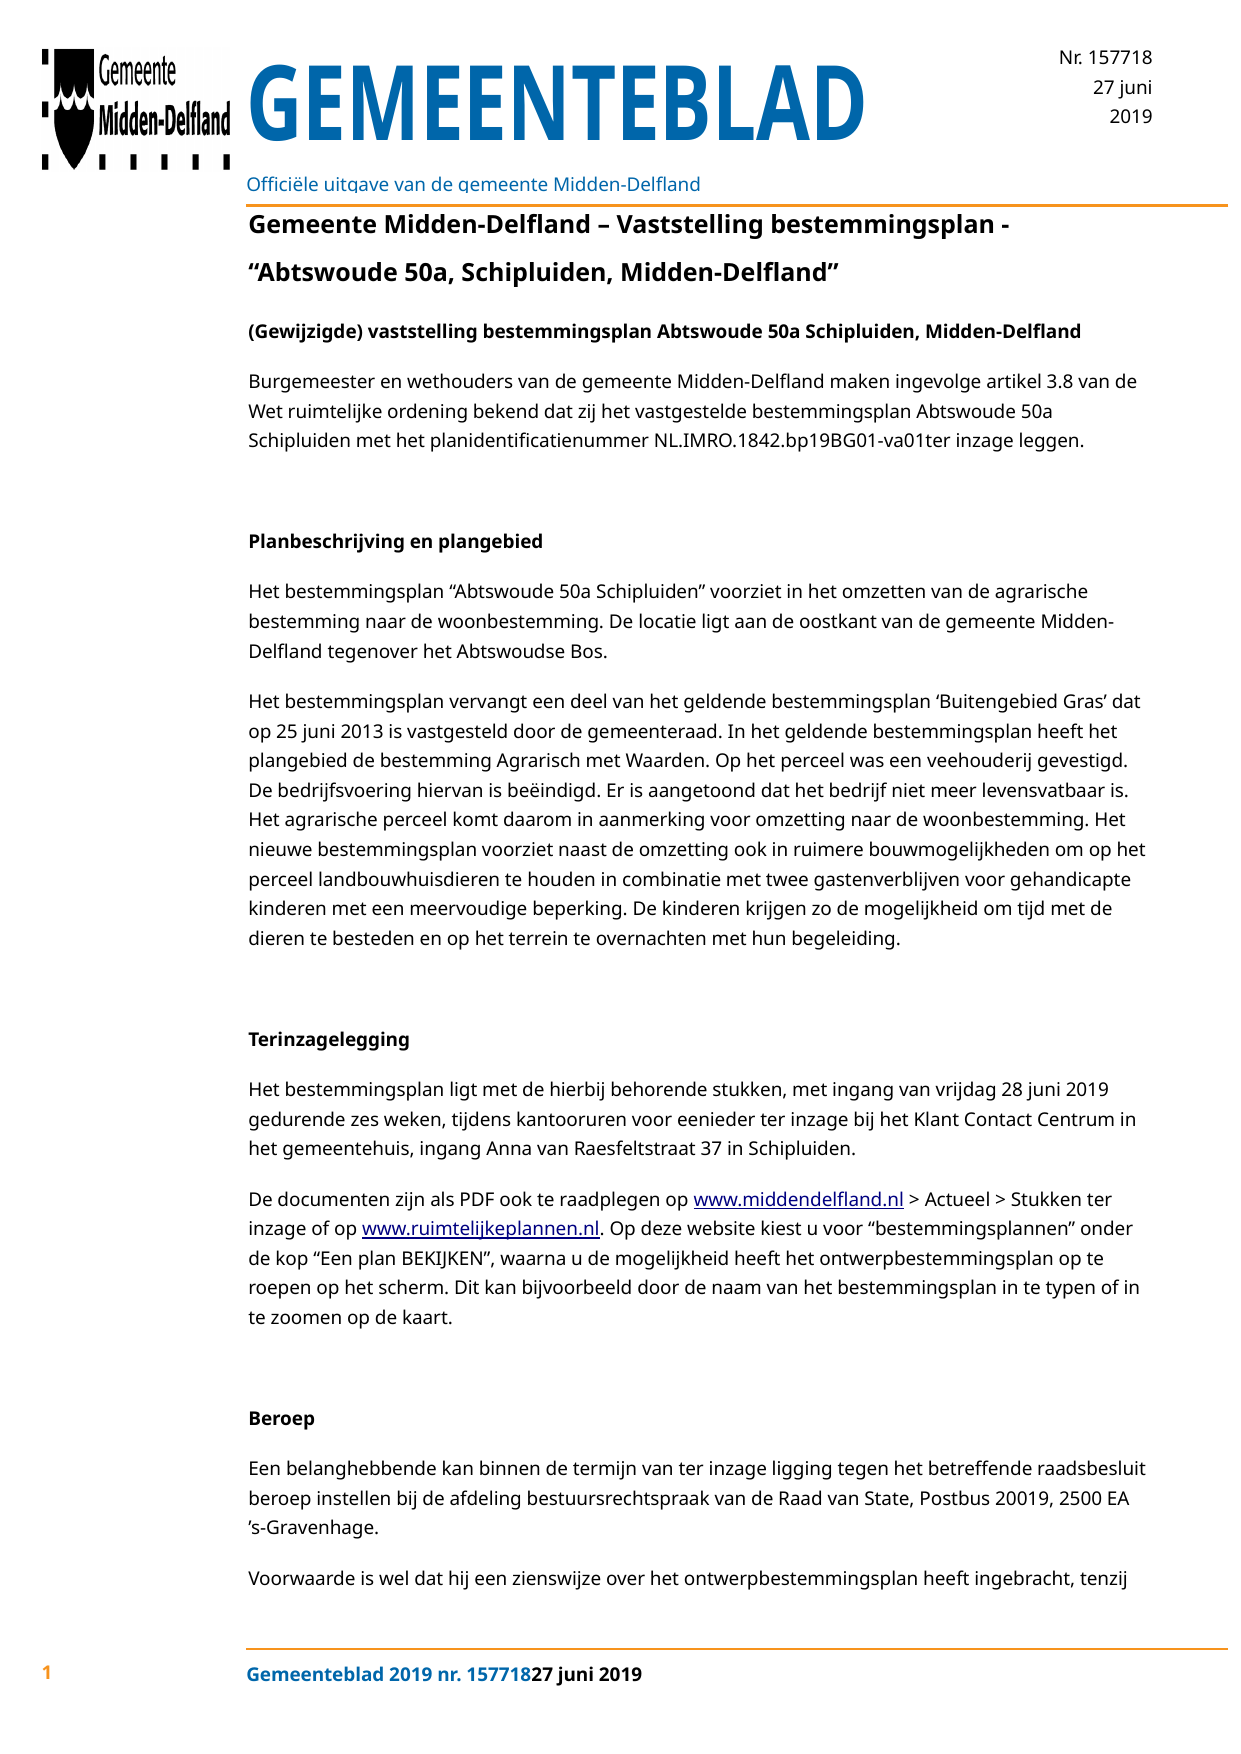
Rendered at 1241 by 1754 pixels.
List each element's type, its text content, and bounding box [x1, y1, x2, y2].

text Het bestemmingsplan ligt met de hierbij behorende stukken, met ingang van vrijdag 28 juni 2019 gedurende zes weken, tijdens kantooruren voor eenieder ter inzage bij het Klant Contact Centrum in het gemeentehuis, ingang Anna van Raesfeltstraat 37 in Schipluiden. [248, 1076, 1152, 1161]
text Burgemeester en wethouders van de gemeente Midden-Delfland maken ingevolge artikel 3.8 van de Wet ruimtelijke ordening bekend dat zij het vastgestelde bestemmingsplan Abtswoude 50a Schipluiden met het planidentificatienummer NL.IMRO.1842.bp19BG01-va01ter inzage leggen. [248, 368, 1152, 453]
text Het bestemmingsplan “Abtswoude 50a Schipluiden” voorziet in het omzetten van de agrarische bestemming naar de woonbestemming. De locatie ligt aan de oostkant van de gemeente Midden-Delfland tegenover het Abtswoudse Bos. [248, 579, 1152, 664]
text Terinzagelegging [248, 1026, 1152, 1052]
text Planbeschrijving en plangebied [248, 528, 1152, 554]
text De documenten zijn als PDF ook te raadplegen op www.middendelfland.nl > Actueel > Stukken ter inzage of op www.ruimtelijkeplannen.nl. Op deze website kiest u voor “bestemmingsplannen” onder de kop “Een plan BEKIJKEN”, waarna u de mogelijkheid heeft het ontwerpbestemmingsplan op te roepen op het scherm. Dit kan bijvoorbeeld door de naam van het bestemmingsplan in te typen of in te zoomen op de kaart. [248, 1186, 1152, 1330]
text Een belanghebbende kan binnen de termijn van ter inzage ligging tegen het betreffende raadsbesluit beroep instellen bij de afdeling bestuursrechtspraak van de Raad van State, Postbus 20019, 2500 EA ’s-Gravenhage. [248, 1455, 1152, 1540]
text Het bestemmingsplan vervangt een deel van het geldende bestemmingsplan ‘Buitengebied Gras’ dat op 25 juni 2013 is vastgesteld door de gemeenteraad. In het geldende bestemmingsplan heeft het plangebied de bestemming Agrarisch met Waarden. Op het perceel was een veehouderij gevestigd. De bedrijfsvoering hiervan is beëindigd. Er is aangetoond dat het bedrijf niet meer levensvatbaar is. Het agrarische perceel komt daarom in aanmerking voor omzetting naar de woonbestemming. Het nieuwe bestemmingsplan voorziet naast de omzetting ook in ruimere bouwmogelijkheden om op het perceel landbouwhuisdieren te houden in combinatie met twee gastenverblijven voor gehandicapte kinderen met een meervoudige beperking. De kinderen krijgen zo de mogelijkheid om tijd met de dieren te besteden en op het terrein te overnachten met hun begeleiding. [248, 688, 1152, 951]
text Voorwaarde is wel dat hij een zienswijze over het ontwerpbestemmingsplan heeft ingebracht, tenzij [248, 1565, 1152, 1591]
text (Gewijzigde) vaststelling bestemmingsplan Abtswoude 50a Schipluiden, Midden-Delfland [248, 318, 1152, 344]
picture [41, 47, 231, 172]
text Beroep [248, 1405, 1152, 1431]
text Gemeente Midden-Delfland – Vaststelling bestemmingsplan - “Abtswoude 50a, Schipluiden, Midden-Delfland” [248, 207, 1152, 288]
